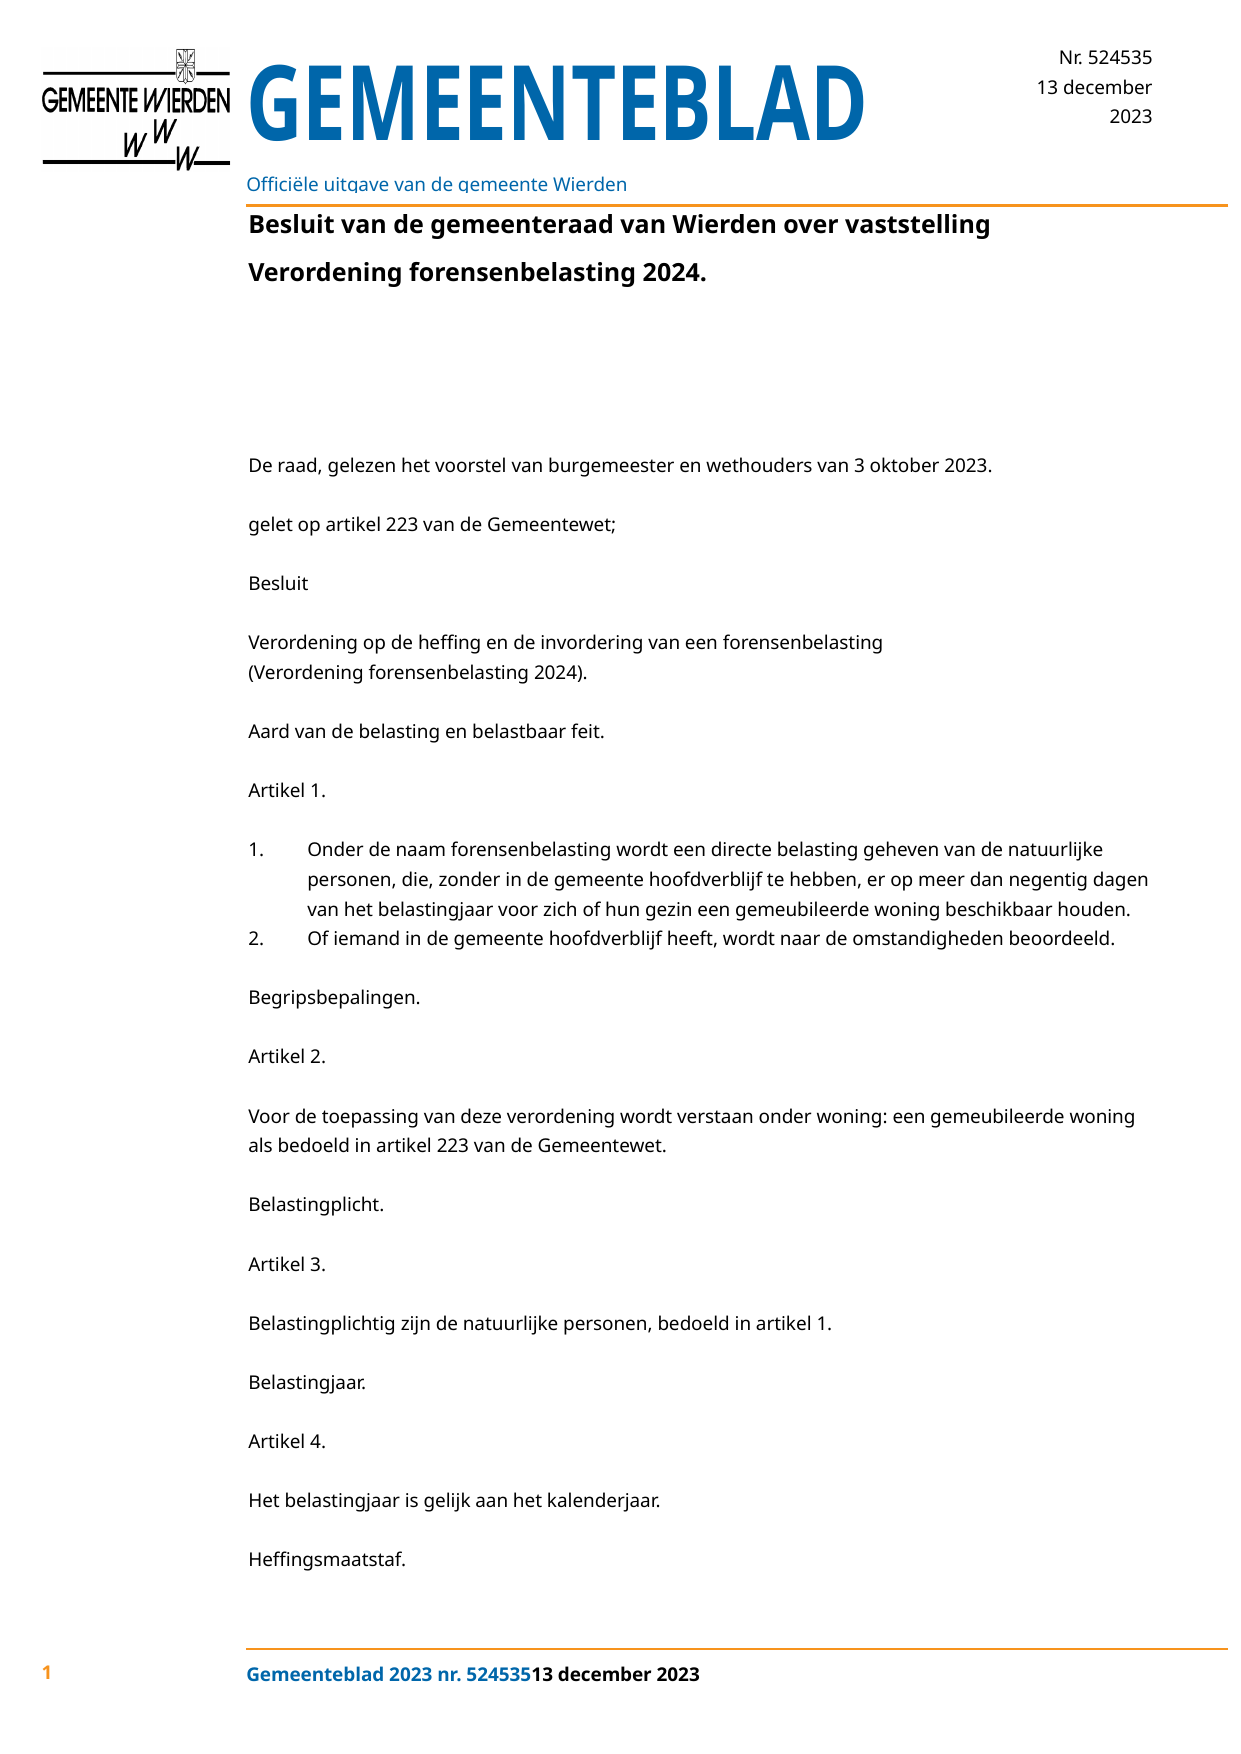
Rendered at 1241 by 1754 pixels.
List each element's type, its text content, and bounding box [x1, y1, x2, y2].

text Verordening op de heffing en de invordering van een forensenbelasting [248, 629, 1152, 655]
text Artikel 2. [248, 1044, 1152, 1069]
text Heffingsmaatstaf. [248, 1547, 1152, 1572]
text Belastingplicht. [248, 1192, 1152, 1217]
text Artikel 4. [248, 1428, 1152, 1454]
text Besluit [248, 570, 1152, 596]
text Het belastingjaar is gelijk aan het kalenderjaar. [248, 1487, 1152, 1513]
text Artikel 1. [248, 777, 1152, 803]
text De raad, gelezen het voorstel van burgemeester en wethouders van 3 oktober 2023. [248, 452, 1152, 478]
list Onder de naam forensenbelasting wordt een directe belasting geheven van de natuurlijke personen, die, zonder in de gemeente hoofdverblijf te hebben, er op meer dan negentig dagen van het belastingjaar voor zich of hun gezin een gemeubileerde woning beschikbaar houden. [248, 837, 1152, 922]
text Belastingjaar. [248, 1369, 1152, 1395]
picture [41, 47, 231, 172]
text gelet op artikel 223 van de Gemeentewet; [248, 511, 1152, 537]
list Of iemand in de gemeente hoofdverblijf heeft, wordt naar de omstandigheden beoordeeld. [248, 925, 1152, 951]
text Aard van de belasting en belastbaar feit. [248, 718, 1152, 744]
text Voor de toepassing van deze verordening wordt verstaan onder woning: een gemeubileerde woning als bedoeld in artikel 223 van de Gemeentewet. [248, 1103, 1152, 1158]
text Begripsbepalingen. [248, 984, 1152, 1010]
text Artikel 3. [248, 1251, 1152, 1277]
text (Verordening forensenbelasting 2024). [248, 659, 1152, 685]
text Besluit van de gemeenteraad van Wierden over vaststelling Verordening forensenbelasting 2024. [248, 207, 1152, 288]
text Belastingplichtig zijn de natuurlijke personen, bedoeld in artikel 1. [248, 1310, 1152, 1336]
